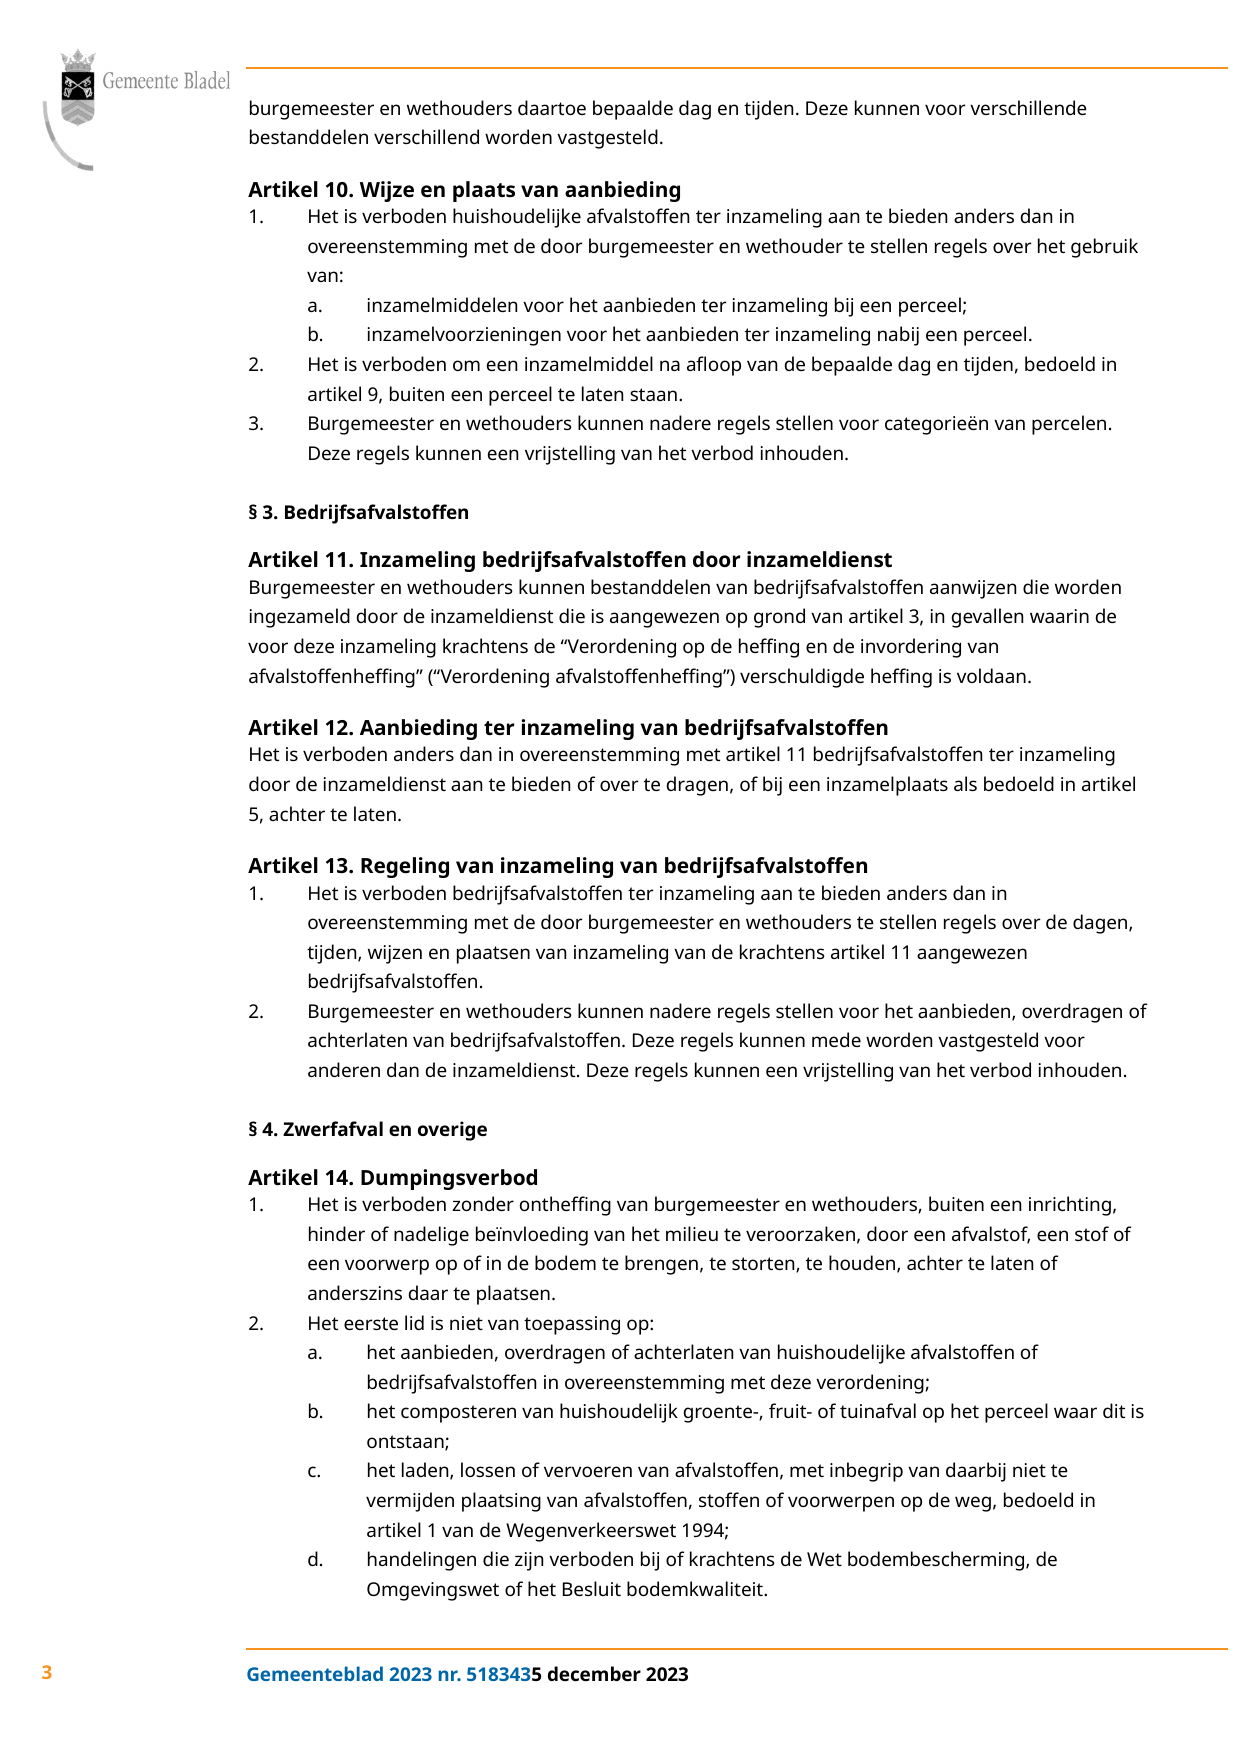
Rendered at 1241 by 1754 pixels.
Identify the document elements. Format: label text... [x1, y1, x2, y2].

list het composteren van huishoudelijk groente-, fruit- of tuinafval op het perceel waar dit is ontstaan; [307, 1398, 1152, 1454]
list handelingen die zijn verboden bij of krachtens de Wet bodembescherming, de Omgevingswet of het Besluit bodemkwaliteit. [307, 1546, 1152, 1602]
list inzamelmiddelen voor het aanbieden ter inzameling bij een perceel; [307, 292, 1152, 318]
text Artikel 13. Regeling van inzameling van bedrijfsafvalstoffen [248, 851, 1152, 880]
list het aanbieden, overdragen of achterlaten van huishoudelijke afvalstoffen of bedrijfsafvalstoffen in overeenstemming met deze verordening; [307, 1339, 1152, 1394]
list Het is verboden bedrijfsafvalstoffen ter inzameling aan te bieden anders dan in overeenstemming met de door burgemeester en wethouders te stellen regels over de dagen, tijden, wijzen en plaatsen van inzameling van de krachtens artikel 11 aangewezen bedrijfsafvalstoffen. [248, 880, 1152, 994]
text Artikel 10. Wijze en plaats van aanbieding [248, 175, 1152, 203]
text § 3. Bedrijfsafvalstoffen [248, 499, 1152, 525]
list Het is verboden huishoudelijke afvalstoffen ter inzameling aan te bieden anders dan in overeenstemming met de door burgemeester en wethouder te stellen regels over het gebruik van: [248, 203, 1152, 288]
text Het is verboden anders dan in overeenstemming met artikel 11 bedrijfsafvalstoffen ter inzameling door de inzameldienst aan te bieden of over te dragen, of bij een inzamelplaats als bedoeld in artikel 5, achter te laten. [248, 742, 1152, 827]
text Artikel 12. Aanbieding ter inzameling van bedrijfsafvalstoffen [248, 713, 1152, 742]
list het laden, lossen of vervoeren van afvalstoffen, met inbegrip van daarbij niet te vermijden plaatsing van afvalstoffen, stoffen of voorwerpen op de weg, bedoeld in artikel 1 van de Wegenverkeerswet 1994; [307, 1458, 1152, 1542]
list Burgemeester en wethouders kunnen nadere regels stellen voor het aanbieden, overdragen of achterlaten van bedrijfsafvalstoffen. Deze regels kunnen mede worden vastgesteld voor anderen dan de inzameldienst. Deze regels kunnen een vrijstelling van het verbod inhouden. [248, 998, 1152, 1083]
picture [41, 47, 231, 172]
list Het eerste lid is niet van toepassing op: [248, 1310, 1152, 1335]
text burgemeester en wethouders daartoe bepaalde dag en tijden. Deze kunnen voor verschillende bestanddelen verschillend worden vastgesteld. [248, 95, 1152, 150]
list Het is verboden zonder ontheffing van burgemeester en wethouders, buiten een inrichting, hinder of nadelige beïnvloeding van het milieu te veroorzaken, door een afvalstof, een stof of een voorwerp op of in de bodem te brengen, te storten, te houden, achter te laten of anderszins daar te plaatsen. [248, 1191, 1152, 1306]
text Burgemeester en wethouders kunnen bestanddelen van bedrijfsafvalstoffen aanwijzen die worden ingezameld door de inzameldienst die is aangewezen op grond van artikel 3, in gevallen waarin de voor deze inzameling krachtens de “Verordening op de heffing en de invordering van afvalstoffenheffing” (“Verordening afvalstoffenheffing”) verschuldigde heffing is voldaan. [248, 574, 1152, 688]
list Het is verboden om een inzamelmiddel na afloop van de bepaalde dag en tijden, bedoeld in artikel 9, buiten een perceel te laten staan. [248, 351, 1152, 406]
text Artikel 11. Inzameling bedrijfsafvalstoffen door inzameldienst [248, 546, 1152, 574]
text § 4. Zwerfafval en overige [248, 1116, 1152, 1142]
text Artikel 14. Dumpingsverbod [248, 1163, 1152, 1191]
list inzamelvoorzieningen voor het aanbieden ter inzameling nabij een perceel. [307, 322, 1152, 347]
list Burgemeester en wethouders kunnen nadere regels stellen voor categorieën van percelen. Deze regels kunnen een vrijstelling van het verbod inhouden. [248, 410, 1152, 466]
